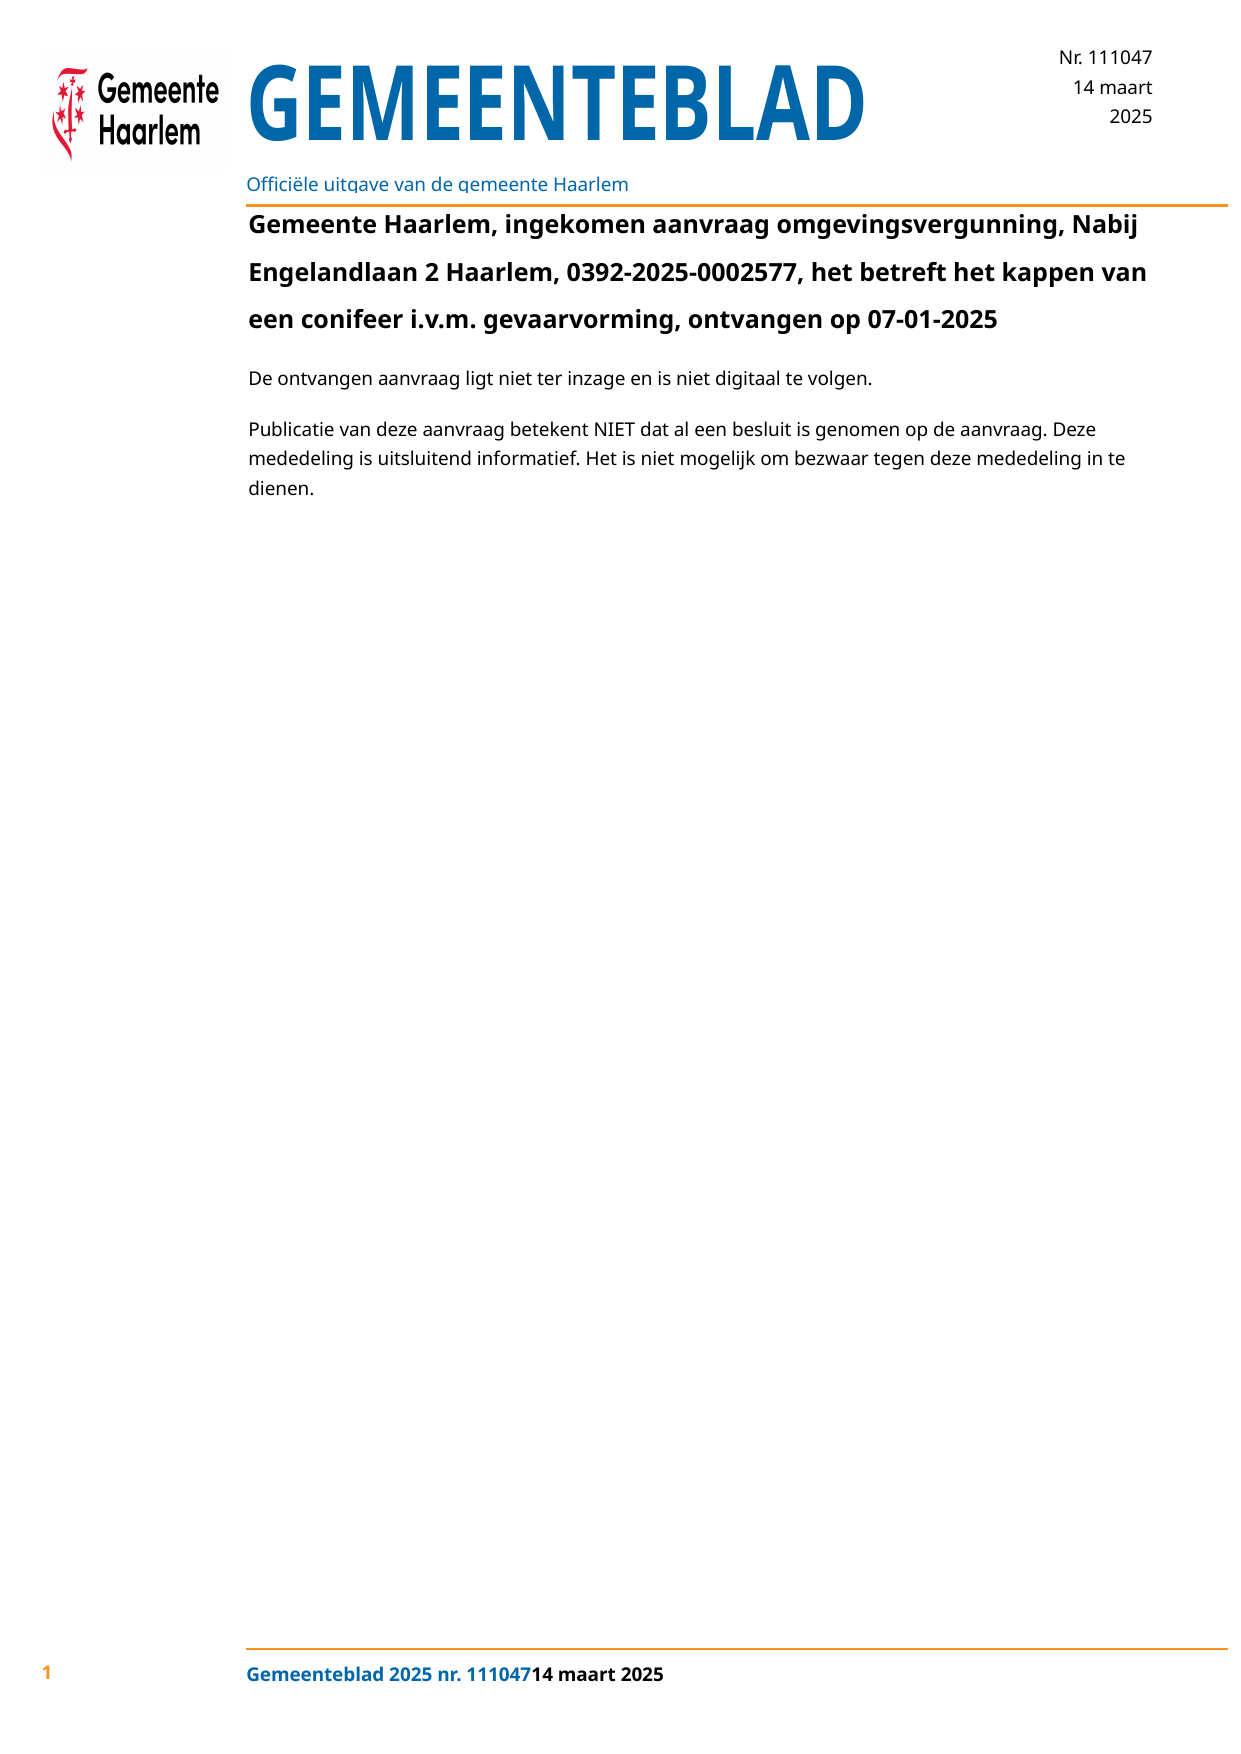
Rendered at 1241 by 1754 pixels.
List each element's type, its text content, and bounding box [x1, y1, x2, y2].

text Publicatie van deze aanvraag betekent NIET dat al een besluit is genomen op de aanvraag. Deze mededeling is uitsluitend informatief. Het is niet mogelijk om bezwaar tegen deze mededeling in te dienen. [248, 416, 1152, 501]
text De ontvangen aanvraag ligt niet ter inzage en is niet digitaal te volgen. [248, 366, 1152, 391]
picture [41, 47, 231, 172]
text Gemeente Haarlem, ingekomen aanvraag omgevingsvergunning, Nabij Engelandlaan 2 Haarlem, 0392-2025-0002577, het betreft het kappen van een conifeer i.v.m. gevaarvorming, ontvangen op 07-01-2025 [248, 207, 1152, 336]
